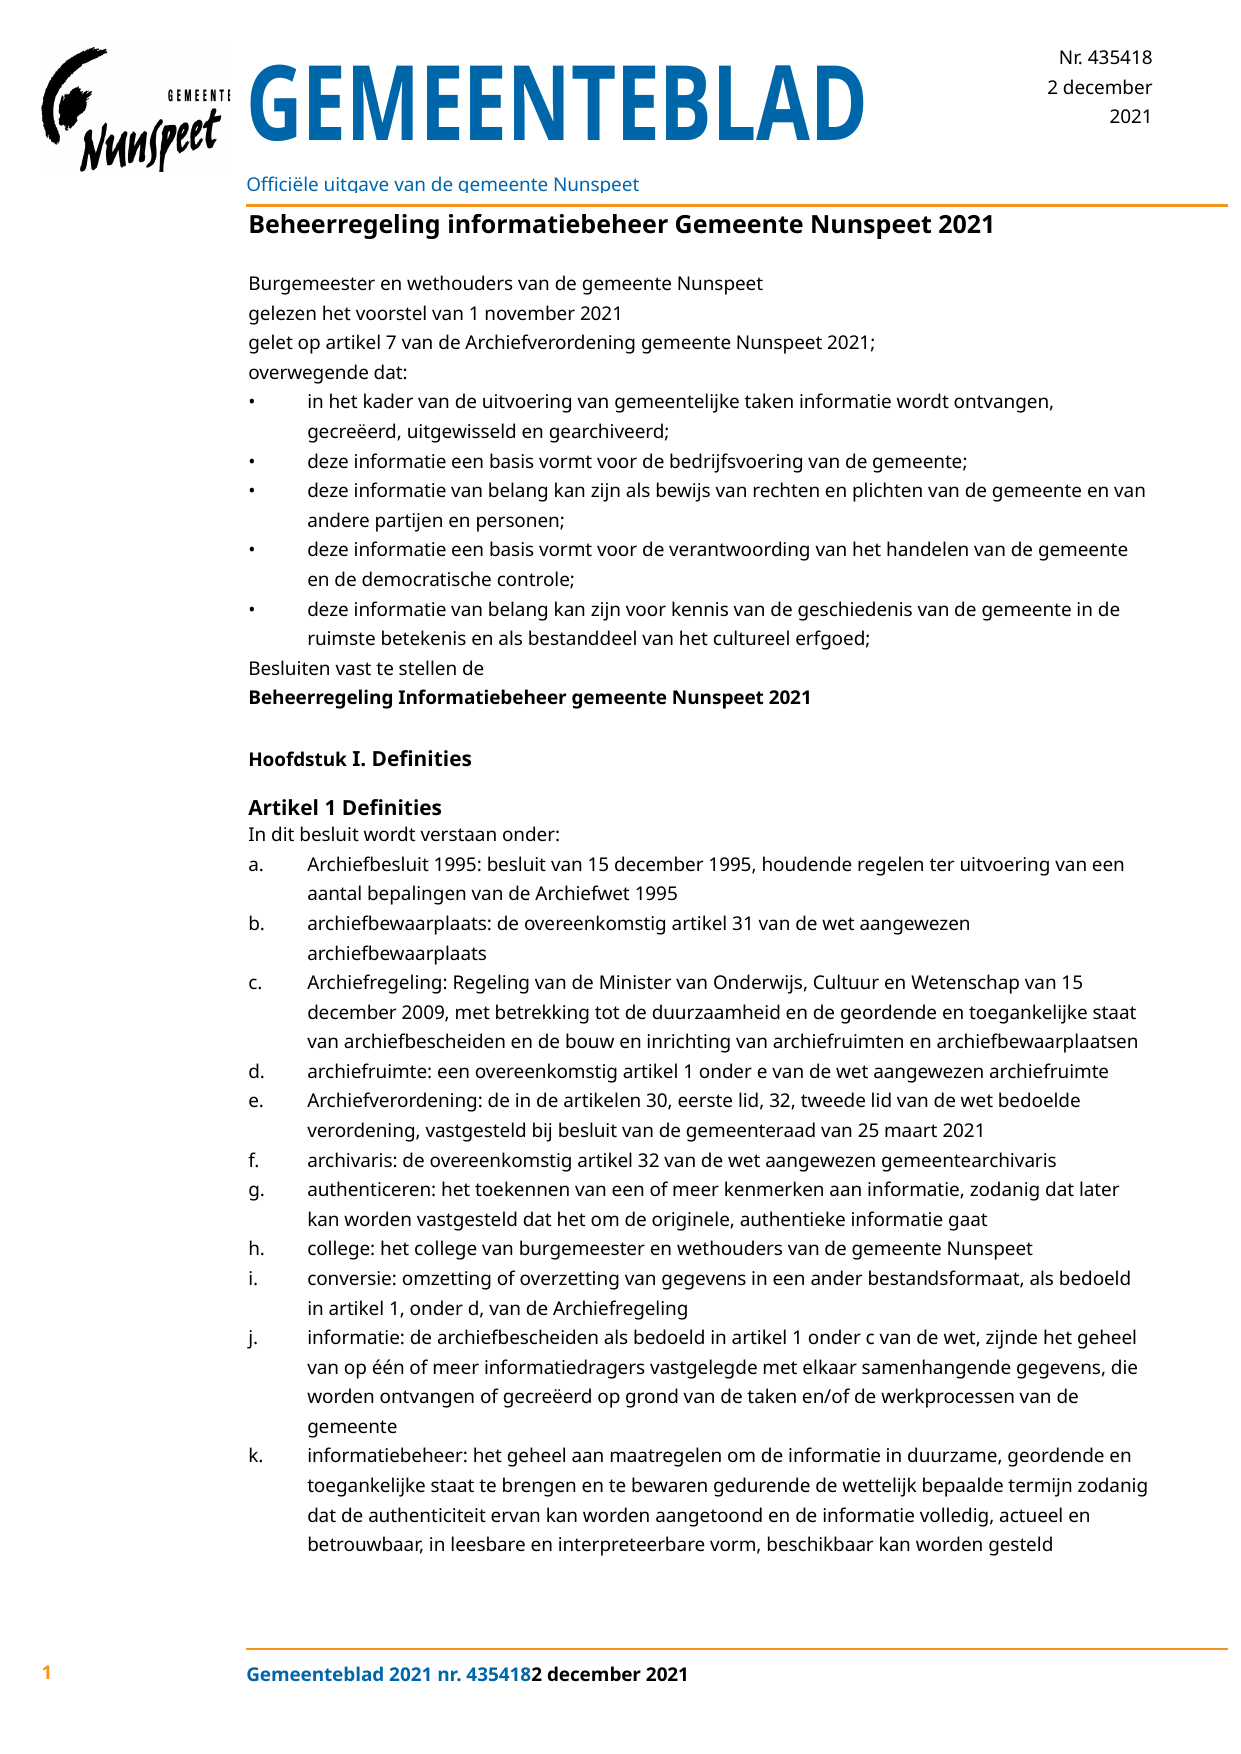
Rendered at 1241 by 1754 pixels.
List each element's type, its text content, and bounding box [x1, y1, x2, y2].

list Archiefbesluit 1995: besluit van 15 december 1995, houdende regelen ter uitvoering van een aantal bepalingen van de Archiefwet 1995 [248, 851, 1152, 906]
list deze informatie van belang kan zijn als bewijs van rechten en plichten van de gemeente en van andere partijen en personen; [248, 477, 1152, 533]
list Archiefverordening: de in de artikelen 30, eerste lid, 32, tweede lid van de wet bedoelde verordening, vastgesteld bij besluit van de gemeenteraad van 25 maart 2021 [248, 1088, 1152, 1143]
list informatiebeheer: het geheel aan maatregelen om de informatie in duurzame, geordende en toegankelijke staat te brengen en te bewaren gedurende de wettelijk bepaalde termijn zodanig dat de authenticiteit ervan kan worden aangetoond en de informatie volledig, actueel en betrouwbaar, in leesbare en interpreteerbare vorm, beschikbaar kan worden gesteld [248, 1443, 1152, 1557]
list conversie: omzetting of overzetting van gegevens in een ander bestandsformaat, als bedoeld in artikel 1, onder d, van de Archiefregeling [248, 1265, 1152, 1320]
list archivaris: de overeenkomstig artikel 32 van de wet aangewezen gemeentearchivaris [248, 1147, 1152, 1172]
text Beheerregeling Informatiebeheer gemeente Nunspeet 2021 [248, 684, 1152, 710]
text In dit besluit wordt verstaan onder: [248, 821, 1152, 847]
list in het kader van de uitvoering van gemeentelijke taken informatie wordt ontvangen, gecreëerd, uitgewisseld en gearchiveerd; [248, 389, 1152, 444]
text gelet op artikel 7 van de Archiefverordening gemeente Nunspeet 2021; [248, 329, 1152, 355]
text Hoofdstuk I. Definities [248, 744, 1152, 772]
list deze informatie een basis vormt voor de verantwoording van het handelen van de gemeente en de democratische controle; [248, 537, 1152, 592]
list deze informatie van belang kan zijn voor kennis van de geschiedenis van de gemeente in de ruimste betekenis en als bestanddeel van het cultureel erfgoed; [248, 596, 1152, 651]
list archiefruimte: een overeenkomstig artikel 1 onder e van de wet aangewezen archiefruimte [248, 1058, 1152, 1084]
list Archiefregeling: Regeling van de Minister van Onderwijs, Cultuur en Wetenschap van 15 december 2009, met betrekking tot de duurzaamheid en de geordende en toegankelijke staat van archiefbescheiden en de bouw en inrichting van archiefruimten en archiefbewaarplaatsen [248, 969, 1152, 1054]
picture [41, 47, 231, 172]
list deze informatie een basis vormt voor de bedrijfsvoering van de gemeente; [248, 448, 1152, 473]
text Burgemeester en wethouders van de gemeente Nunspeet [248, 270, 1152, 296]
list informatie: de archiefbescheiden als bedoeld in artikel 1 onder c van de wet, zijnde het geheel van op één of meer informatiedragers vastgelegde met elkaar samenhangende gegevens, die worden ontvangen of gecreëerd op grond van de taken en/of de werkprocessen van de gemeente [248, 1324, 1152, 1439]
text Besluiten vast te stellen de [248, 655, 1152, 681]
text Artikel 1 Definities [248, 793, 1152, 821]
text Beheerregeling informatiebeheer Gemeente Nunspeet 2021 [248, 207, 1152, 241]
text gelezen het voorstel van 1 november 2021 [248, 300, 1152, 326]
list archiefbewaarplaats: de overeenkomstig artikel 31 van de wet aangewezen archiefbewaarplaats [248, 910, 1152, 965]
text overwegende dat: [248, 359, 1152, 385]
list authenticeren: het toekennen van een of meer kenmerken aan informatie, zodanig dat later kan worden vastgesteld dat het om de originele, authentieke informatie gaat [248, 1176, 1152, 1232]
list college: het college van burgemeester en wethouders van de gemeente Nunspeet [248, 1236, 1152, 1261]
